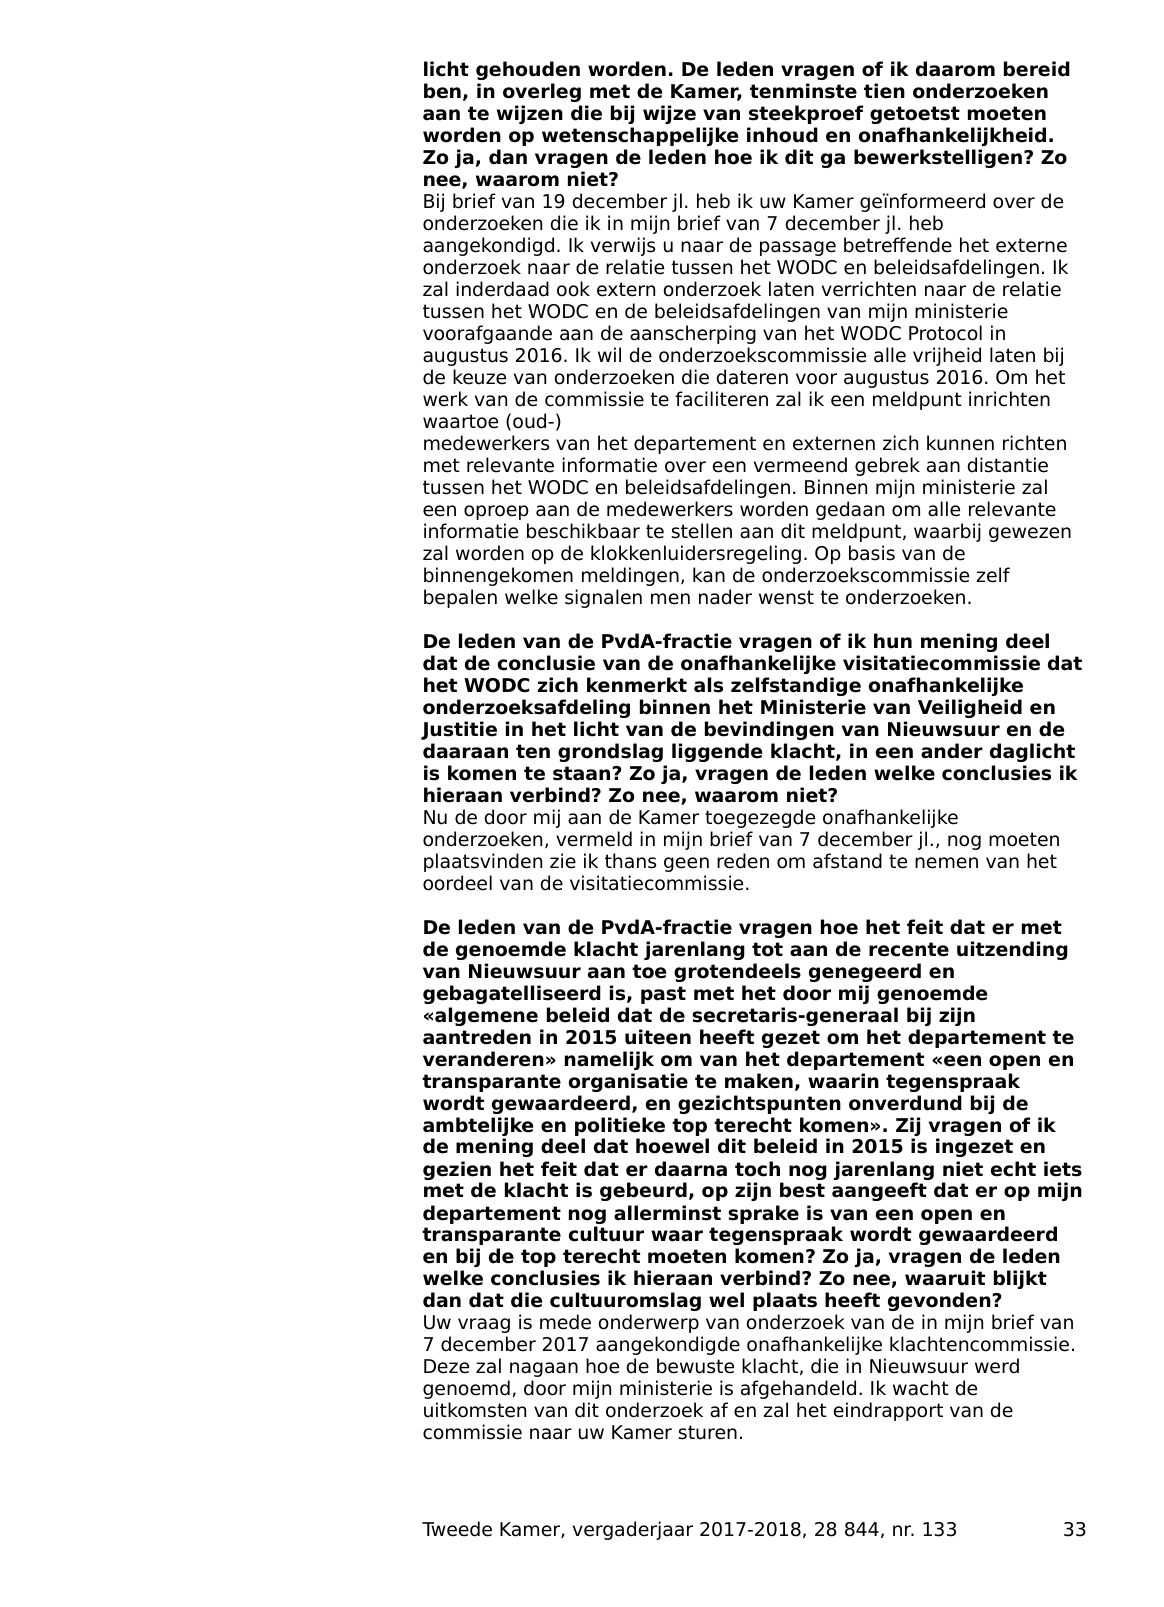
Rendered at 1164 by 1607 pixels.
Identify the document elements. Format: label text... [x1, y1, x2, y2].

text De leden van de PvdA-fractie vragen hoe het feit dat er met de genoemde klacht jarenlang tot aan de recente uitzending van Nieuwsuur aan toe grotendeels genegeerd en gebagatelliseerd is, past met het door mij genoemde «algemene beleid dat de secretaris-generaal bij zijn aantreden in 2015 uiteen heeft gezet om het departement te veranderen» namelijk om van het departement «een open en transparante organisatie te maken, waarin tegenspraak wordt gewaardeerd, en gezichtspunten onverdund bij de ambtelijke en politieke top terecht komen». Zij vragen of ik de mening deel dat hoewel dit beleid in 2015 is ingezet en gezien het feit dat er daarna toch nog jarenlang niet echt iets met de klacht is gebeurd, op zijn best aangeeft dat er op mijn departement nog allerminst sprake is van een open en transparante cultuur waar tegenspraak wordt gewaardeerd en bij de top terecht moeten komen? Zo ja, vragen de leden welke conclusies ik hieraan verbind? Zo nee, waaruit blijkt dan dat die cultuuromslag wel plaats heeft gevonden? [422, 917, 1087, 1312]
text Bij brief van 19 december jl. heb ik uw Kamer geïnformeerd over de onderzoeken die ik in mijn brief van 7 december jl. heb aangekondigd. Ik verwijs u naar de passage betreffende het externe onderzoek naar de relatie tussen het WODC en beleidsafdelingen. Ik zal inderdaad ook extern onderzoek laten verrichten naar de relatie tussen het WODC en de beleidsafdelingen van mijn ministerie voorafgaande aan de aanscherping van het WODC Protocol in augustus 2016. Ik wil de onderzoekscommissie alle vrijheid laten bij de keuze van onderzoeken die dateren voor augustus 2016. Om het werk van de commissie te faciliteren zal ik een meldpunt inrichten waartoe (oud-) [422, 191, 1087, 433]
text licht gehouden worden. De leden vragen of ik daarom bereid ben, in overleg met de Kamer, tenminste tien onderzoeken aan te wijzen die bij wijze van steekproef getoetst moeten worden op wetenschappelijke inhoud en onafhankelijkheid. Zo ja, dan vragen de leden hoe ik dit ga bewerkstelligen? Zo nee, waarom niet? [422, 59, 1087, 191]
text Nu de door mij aan de Kamer toegezegde onafhankelijke onderzoeken, vermeld in mijn brief van 7 december jl., nog moeten plaatsvinden zie ik thans geen reden om afstand te nemen van het oordeel van de visitatiecommissie. [422, 807, 1087, 894]
text medewerkers van het departement en externen zich kunnen richten met relevante informatie over een vermeend gebrek aan distantie tussen het WODC en beleidsafdelingen. Binnen mijn ministerie zal een oproep aan de medewerkers worden gedaan om alle relevante informatie beschikbaar te stellen aan dit meldpunt, waarbij gewezen zal worden op de klokkenluidersregeling. Op basis van de binnengekomen meldingen, kan de onderzoekscommissie zelf bepalen welke signalen men nader wenst te onderzoeken. [422, 433, 1087, 608]
text De leden van de PvdA-fractie vragen of ik hun mening deel dat de conclusie van de onafhankelijke visitatiecommissie dat het WODC zich kenmerkt als zelfstandige onafhankelijke onderzoeksafdeling binnen het Ministerie van Veiligheid en Justitie in het licht van de bevindingen van Nieuwsuur en de daaraan ten grondslag liggende klacht, in een ander daglicht is komen te staan? Zo ja, vragen de leden welke conclusies ik hieraan verbind? Zo nee, waarom niet? [422, 631, 1087, 807]
text Uw vraag is mede onderwerp van onderzoek van de in mijn brief van 7 december 2017 aangekondigde onafhankelijke klachtencommissie. Deze zal nagaan hoe de bewuste klacht, die in Nieuwsuur werd genoemd, door mijn ministerie is afgehandeld. Ik wacht de uitkomsten van dit onderzoek af en zal het eindrapport van de commissie naar uw Kamer sturen. [422, 1312, 1087, 1444]
